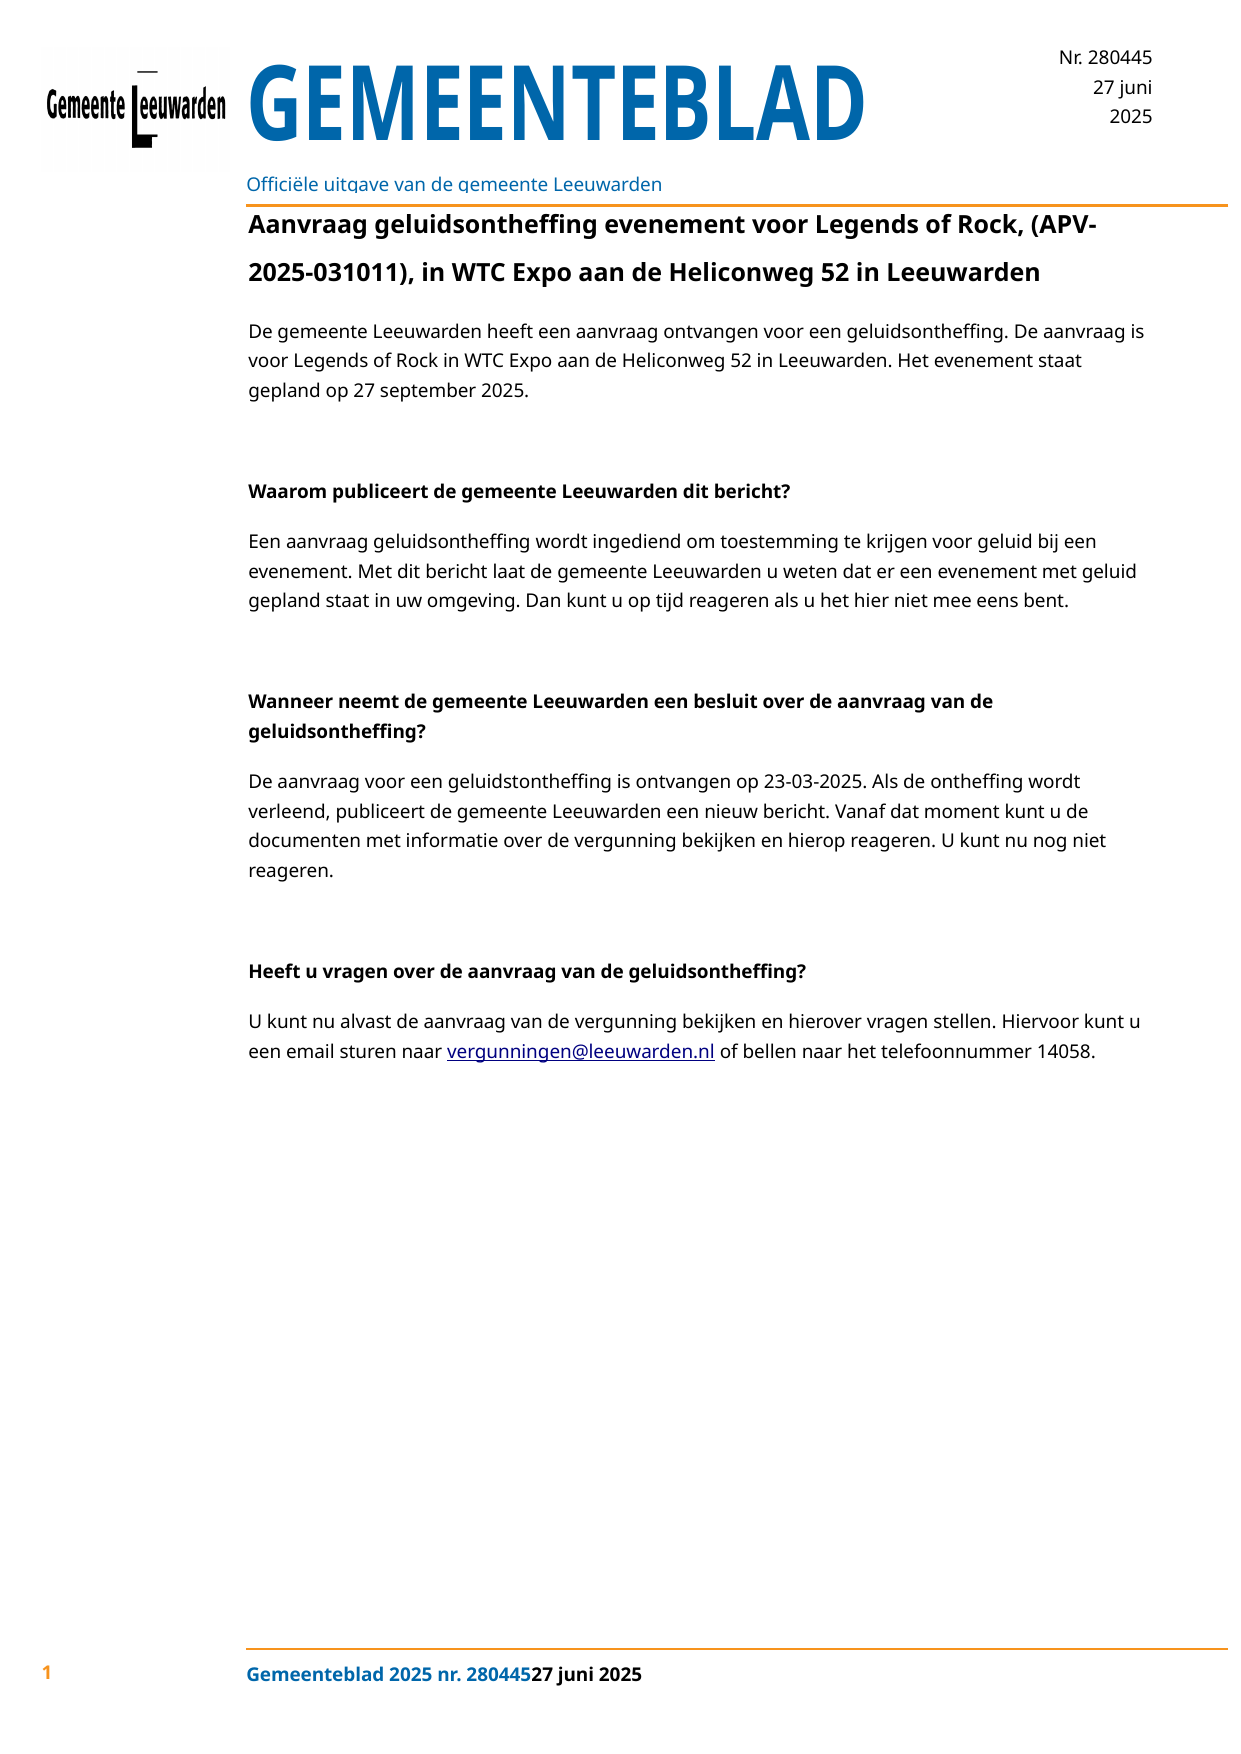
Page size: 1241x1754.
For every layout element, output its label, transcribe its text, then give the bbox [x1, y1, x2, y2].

text Aanvraag geluidsontheffing evenement voor Legends of Rock, (APV-2025-031011), in WTC Expo aan de Heliconweg 52 in Leeuwarden [248, 207, 1152, 288]
text U kunt nu alvast de aanvraag van de vergunning bekijken en hierover vragen stellen. Hiervoor kunt u een email sturen naar vergunningen@leeuwarden.nl of bellen naar het telefoonnummer 14058. [248, 1008, 1152, 1064]
text Heeft u vragen over de aanvraag van de geluidsontheffing? [248, 958, 1152, 984]
text Waarom publiceert de gemeente Leeuwarden dit bericht? [248, 478, 1152, 504]
text Een aanvraag geluidsontheffing wordt ingediend om toestemming te krijgen voor geluid bij een evenement. Met dit bericht laat de gemeente Leeuwarden u weten dat er een evenement met geluid gepland staat in uw omgeving. Dan kunt u op tijd reageren als u het hier niet mee eens bent. [248, 528, 1152, 613]
text De aanvraag voor een geluidstontheffing is ontvangen op 23-03-2025. Als de ontheffing wordt verleend, publiceert de gemeente Leeuwarden een nieuw bericht. Vanaf dat moment kunt u de documenten met informatie over de vergunning bekijken en hierop reageren. U kunt nu nog niet reageren. [248, 768, 1152, 883]
text Wanneer neemt de gemeente Leeuwarden een besluit over de aanvraag van de geluidsontheffing? [248, 688, 1152, 744]
picture [41, 47, 231, 172]
text De gemeente Leeuwarden heeft een aanvraag ontvangen voor een geluidsontheffing. De aanvraag is voor Legends of Rock in WTC Expo aan de Heliconweg 52 in Leeuwarden. Het evenement staat gepland op 27 september 2025. [248, 318, 1152, 403]
